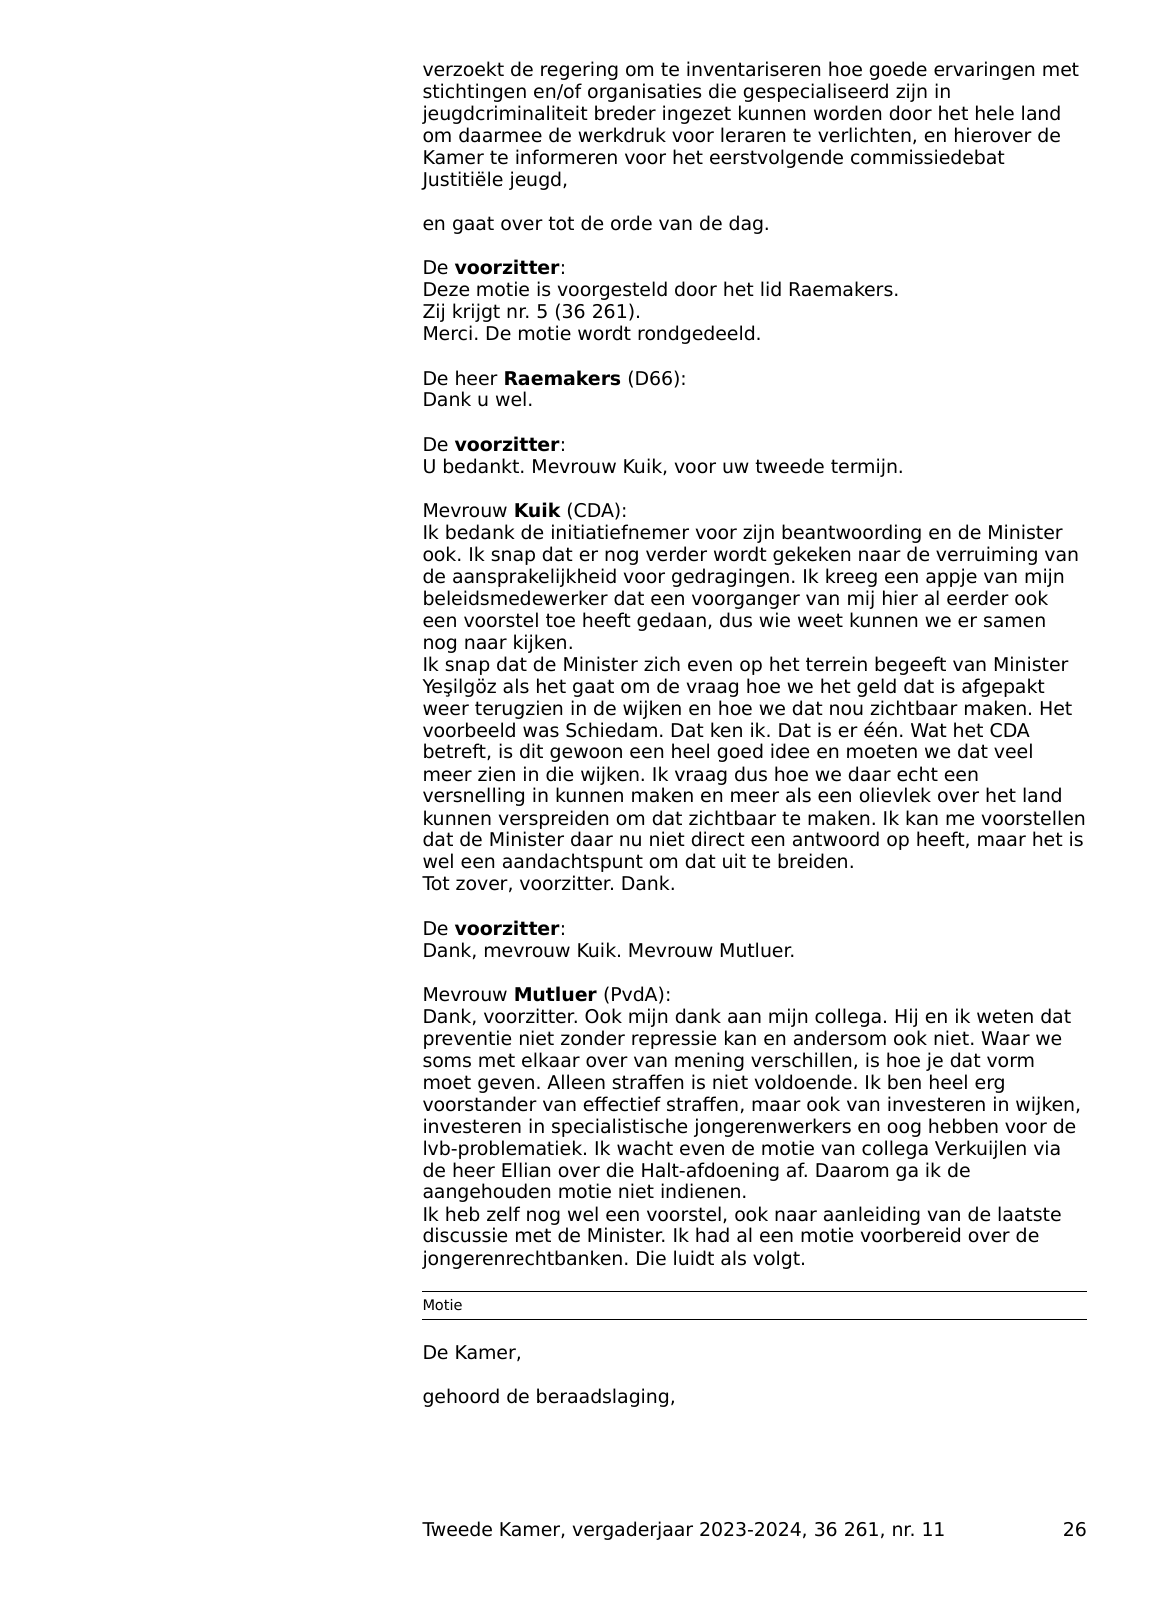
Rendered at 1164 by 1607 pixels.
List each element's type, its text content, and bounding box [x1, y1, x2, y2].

text Mevrouw Mutluer (PvdA): [422, 984, 1087, 1006]
text De voorzitter: [422, 433, 1087, 456]
text Dank, mevrouw Kuik. Mevrouw Mutluer. [422, 939, 1087, 961]
text Dank, voorzitter. Ook mijn dank aan mijn collega. Hij en ik weten dat preventie niet zonder repressie kan en andersom ook niet. Waar we soms met elkaar over van mening verschillen, is hoe je dat vorm moet geven. Alleen straffen is niet voldoende. Ik ben heel erg voorstander van effectief straffen, maar ook van investeren in wijken, investeren in specialistische jongerenwerkers en oog hebben voor de lvb-problematiek. Ik wacht even de motie van collega Verkuijlen via de heer Ellian over die Halt-afdoening af. Daarom ga ik de aangehouden motie niet indienen. [422, 1006, 1087, 1203]
text De heer Raemakers (D66): [422, 367, 1087, 389]
text Dank u wel. [422, 389, 1087, 411]
text en gaat over tot de orde van de dag. [422, 213, 1087, 235]
text Ik snap dat de Minister zich even op het terrein begeeft van Minister Yeşilgöz als het gaat om de vraag hoe we het geld dat is afgepakt weer terugzien in de wijken en hoe we dat nou zichtbaar maken. Het voorbeeld was Schiedam. Dat ken ik. Dat is er één. Wat het CDA betreft, is dit gewoon een heel goed idee en moeten we dat veel meer zien in die wijken. Ik vraag dus hoe we daar echt een versnelling in kunnen maken en meer als een olievlek over het land kunnen verspreiden om dat zichtbaar te maken. Ik kan me voorstellen dat de Minister daar nu niet direct een antwoord op heeft, maar het is wel een aandachtspunt om dat uit te breiden. [422, 653, 1087, 873]
text Ik bedank de initiatiefnemer voor zijn beantwoording en de Minister ook. Ik snap dat er nog verder wordt gekeken naar de verruiming van de aansprakelijkheid voor gedragingen. Ik kreeg een appje van mijn beleidsmedewerker dat een voorganger van mij hier al eerder ook een voorstel toe heeft gedaan, dus wie weet kunnen we er samen nog naar kijken. [422, 522, 1087, 653]
text Deze motie is voorgesteld door het lid Raemakers. [422, 279, 1087, 301]
text verzoekt de regering om te inventariseren hoe goede ervaringen met stichtingen en/of organisaties die gespecialiseerd zijn in jeugdcriminaliteit breder ingezet kunnen worden door het hele land om daarmee de werkdruk voor leraren te verlichten, en hierover de Kamer te informeren voor het eerstvolgende commissiedebat Justitiële jeugd, [422, 59, 1087, 191]
text De voorzitter: [422, 257, 1087, 279]
text Zij krijgt nr. 5 (36 261). [422, 301, 1087, 323]
text Tot zover, voorzitter. Dank. [422, 873, 1087, 895]
text De Kamer, [422, 1342, 1087, 1364]
text De voorzitter: [422, 917, 1087, 939]
text Merci. De motie wordt rondgedeeld. [422, 323, 1087, 345]
text Ik heb zelf nog wel een voorstel, ook naar aanleiding van de laatste discussie met de Minister. Ik had al een motie voorbereid over de jongerenrechtbanken. Die luidt als volgt. [422, 1203, 1087, 1269]
table_header Motie [422, 1292, 1087, 1319]
text gehoord de beraadslaging, [422, 1386, 1087, 1408]
text U bedankt. Mevrouw Kuik, voor uw tweede termijn. [422, 456, 1087, 477]
text Mevrouw Kuik (CDA): [422, 500, 1087, 522]
